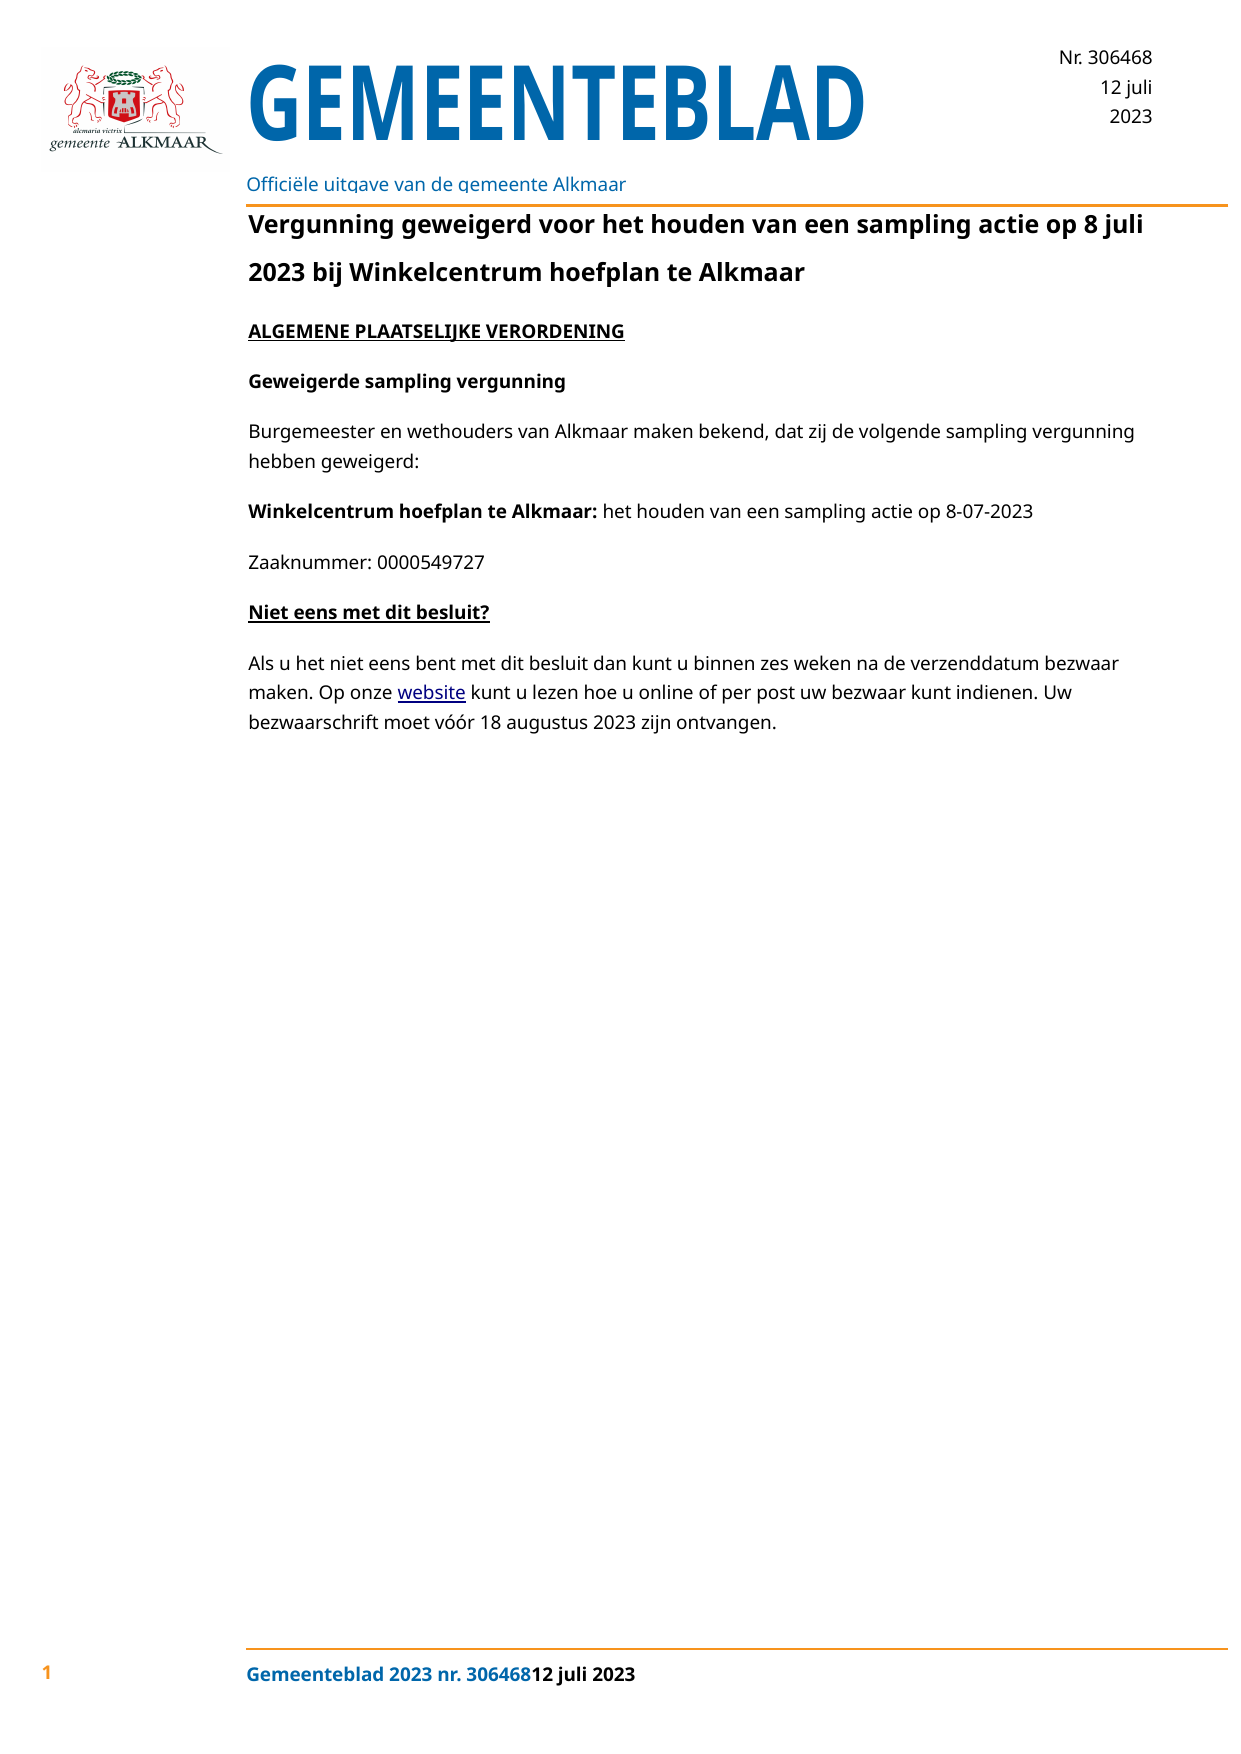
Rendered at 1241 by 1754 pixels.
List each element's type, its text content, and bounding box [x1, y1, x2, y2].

text Winkelcentrum hoefplan te Alkmaar: het houden van een sampling actie op 8-07-2023 [248, 499, 1152, 524]
text Burgemeester en wethouders van Alkmaar maken bekend, dat zij de volgende sampling vergunning hebben geweigerd: [248, 419, 1152, 474]
text Niet eens met dit besluit? [248, 599, 1152, 625]
text Als u het niet eens bent met dit besluit dan kunt u binnen zes weken na de verzenddatum bezwaar maken. Op onze website kunt u lezen hoe u online of per post uw bezwaar kunt indienen. Uw bezwaarschrift moet vóór 18 augustus 2023 zijn ontvangen. [248, 650, 1152, 735]
text Vergunning geweigerd voor het houden van een sampling actie op 8 juli 2023 bij Winkelcentrum hoefplan te Alkmaar [248, 207, 1152, 288]
text Geweigerde sampling vergunning [248, 368, 1152, 394]
text ALGEMENE PLAATSELIJKE VERORDENING [248, 318, 1152, 344]
picture [41, 47, 231, 172]
text Zaaknummer: 0000549727 [248, 549, 1152, 575]
